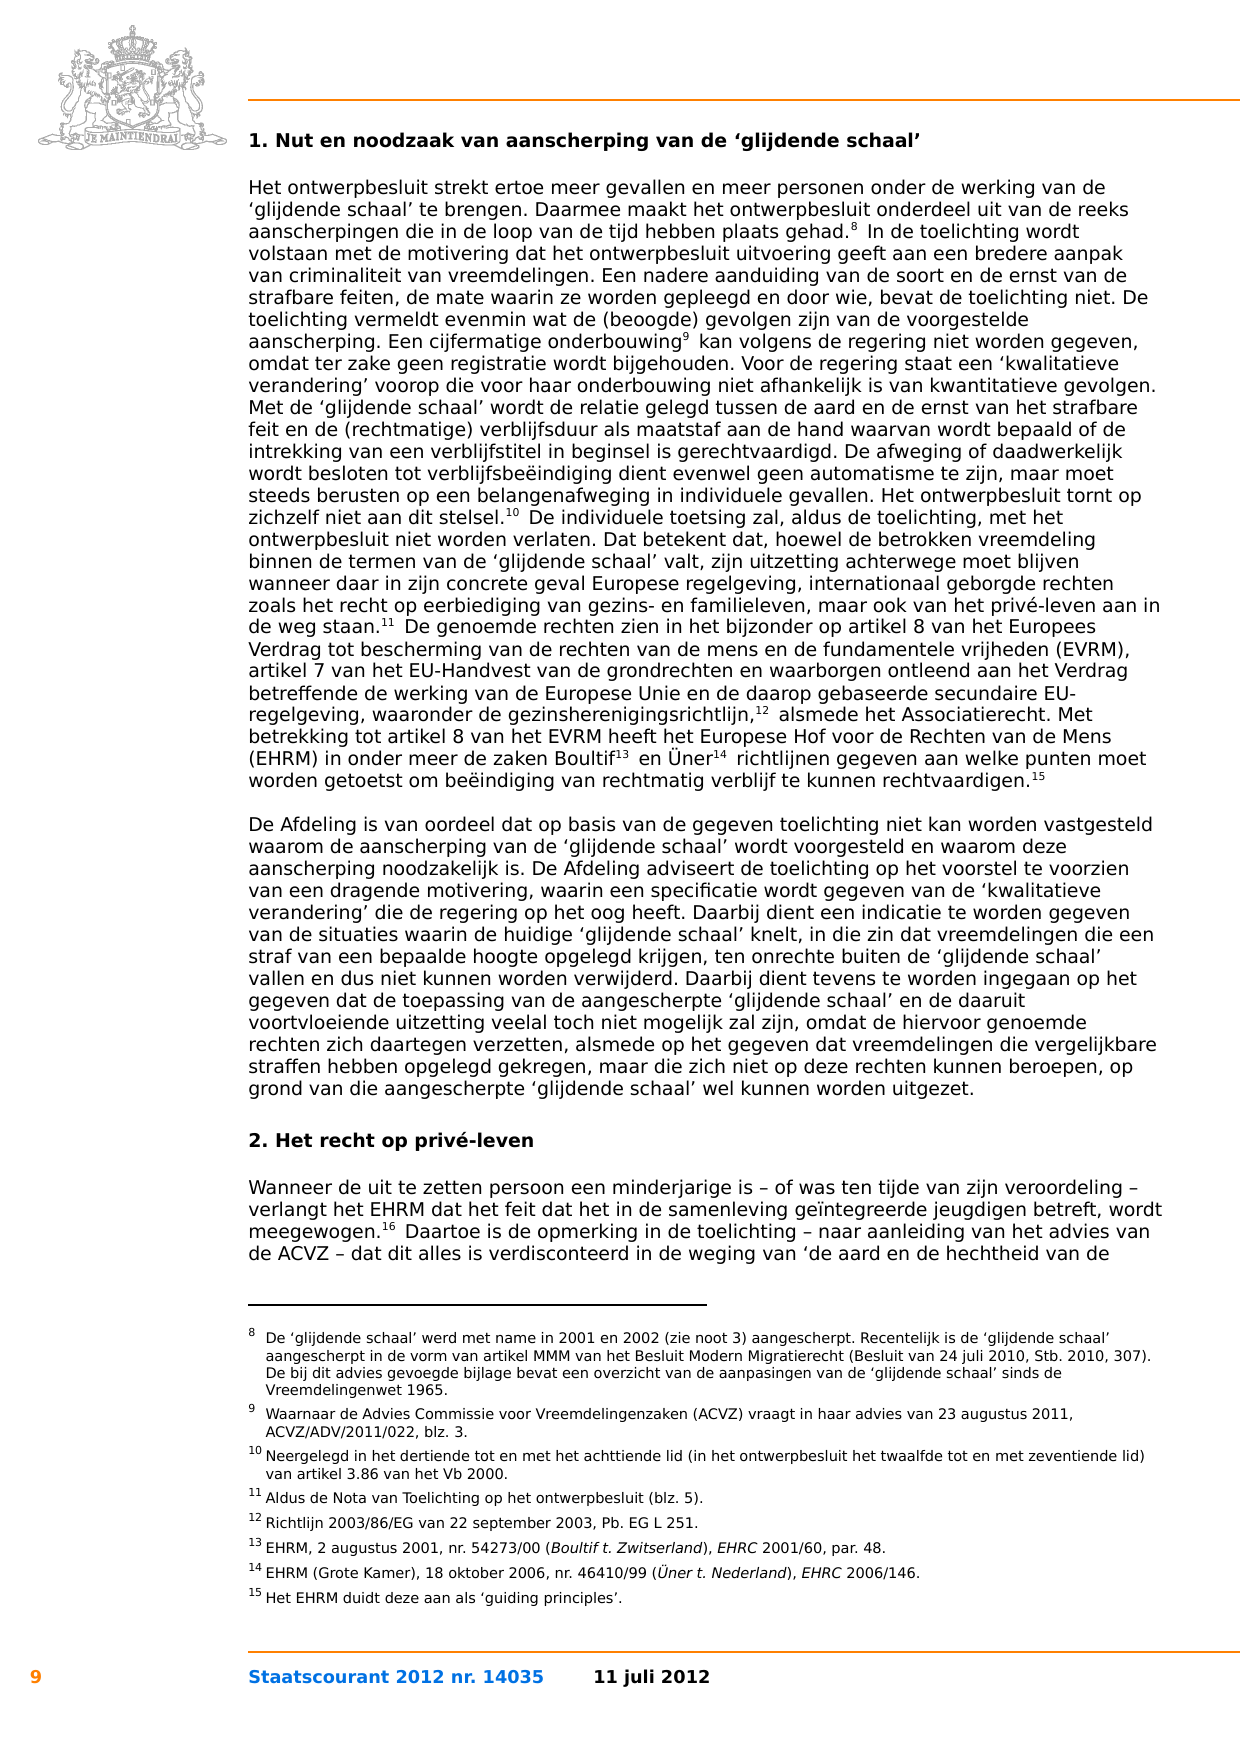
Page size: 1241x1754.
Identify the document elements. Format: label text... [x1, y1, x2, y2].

text Het ontwerpbesluit strekt ertoe meer gevallen en meer personen onder de werking van de ‘glijdende schaal’ te brengen. Daarmee maakt het ontwerpbesluit onderdeel uit van de reeks aanscherpingen die in de loop van de tijd hebben plaats gehad. In de toelichting wordt volstaan met de motivering dat het ontwerpbesluit uitvoering geeft aan een bredere aanpak van criminaliteit van vreemdelingen. Een nadere aanduiding van de soort en de ernst van de strafbare feiten, de mate waarin ze worden gepleegd en door wie, bevat de toelichting niet. De toelichting vermeldt evenmin wat de (beoogde) gevolgen zijn van de voorgestelde aanscherping. Een cijfermatige onderbouwing kan volgens de regering niet worden gegeven, omdat ter zake geen registratie wordt bijgehouden. Voor de regering staat een ‘kwalitatieve verandering’ voorop die voor haar onderbouwing niet afhankelijk is van kwantitatieve gevolgen. [248, 177, 1163, 397]
text De ‘glijdende schaal’ werd met name in 2001 en 2002 (zie noot 3) aangescherpt. Recentelijk is de ‘glijdende schaal’ aangescherpt in de vorm van artikel MMM van het Besluit Modern Migratierecht (Besluit van 24 juli 2010, Stb. 2010, 307). De bij dit advies gevoegde bijlage bevat een overzicht van de aanpasingen van de ‘glijdende schaal’ sinds de Vreemdelingenwet 1965. [248, 1326, 1163, 1399]
picture [38, 25, 227, 150]
text EHRM (Grote Kamer), 18 oktober 2006, nr. 46410/99 (Üner t. Nederland), EHRC 2006/146. [248, 1561, 1163, 1583]
text Aldus de Nota van Toelichting op het ontwerpbesluit (blz. 5). [248, 1486, 1163, 1508]
text Neergelegd in het dertiende tot en met het achttiende lid (in het ontwerpbesluit het twaalfde tot en met zeventiende lid) van artikel 3.86 van het Vb 2000. [248, 1444, 1163, 1483]
text Richtlijn 2003/86/EG van 22 september 2003, Pb. EG L 251. [248, 1511, 1163, 1533]
text Met de ‘glijdende schaal’ wordt de relatie gelegd tussen de aard en de ernst van het strafbare feit en de (rechtmatige) verblijfsduur als maatstaf aan de hand waarvan wordt bepaald of de intrekking van een verblijfstitel in beginsel is gerechtvaardigd. De afweging of daadwerkelijk wordt besloten tot verblijfsbeëindiging dient evenwel geen automatisme te zijn, maar moet steeds berusten op een belangenafweging in individuele gevallen. Het ontwerpbesluit tornt op zichzelf niet aan dit stelsel. De individuele toetsing zal, aldus de toelichting, met het ontwerpbesluit niet worden verlaten. Dat betekent dat, hoewel de betrokken vreemdeling binnen de termen van de ‘glijdende schaal’ valt, zijn uitzetting achterwege moet blijven wanneer daar in zijn concrete geval Europese regelgeving, internationaal geborgde rechten zoals het recht op eerbiediging van gezins- en familieleven, maar ook van het privé-leven aan in de weg staan. De genoemde rechten zien in het bijzonder op artikel 8 van het Europees Verdrag tot bescherming van de rechten van de mens en de fundamentele vrijheden (EVRM), artikel 7 van het EU-Handvest van de grondrechten en waarborgen ontleend aan het Verdrag betreffende de werking van de Europese Unie en de daarop gebaseerde secundaire EU-regelgeving, waaronder de gezinsherenigingsrichtlijn, alsmede het Associatierecht. Met betrekking tot artikel 8 van het EVRM heeft het Europese Hof voor de Rechten van de Mens (EHRM) in onder meer de zaken Boultif en Üner richtlijnen gegeven aan welke punten moet worden getoetst om beëindiging van rechtmatig verblijf te kunnen rechtvaardigen. [248, 397, 1163, 792]
subtitle 2. Het recht op privé-leven [248, 1130, 1163, 1152]
text Wanneer de uit te zetten persoon een minderjarige is – of was ten tijde van zijn veroordeling – verlangt het EHRM dat het feit dat het in de samenleving geïntegreerde jeugdigen betreft, wordt meegewogen. Daartoe is de opmerking in de toelichting – naar aanleiding van het advies van de ACVZ – dat dit alles is verdisconteerd in de weging van ‘de aard en de hechtheid van de [248, 1177, 1163, 1265]
text Het EHRM duidt deze aan als ‘guiding principles’. [248, 1586, 1163, 1608]
subtitle 1. Nut en noodzaak van aanscherping van de ‘glijdende schaal’ [248, 130, 1163, 152]
text De Afdeling is van oordeel dat op basis van de gegeven toelichting niet kan worden vastgesteld waarom de aanscherping van de ‘glijdende schaal’ wordt voorgesteld en waarom deze aanscherping noodzakelijk is. De Afdeling adviseert de toelichting op het voorstel te voorzien van een dragende motivering, waarin een specificatie wordt gegeven van de ‘kwalitatieve verandering’ die de regering op het oog heeft. Daarbij dient een indicatie te worden gegeven van de situaties waarin de huidige ‘glijdende schaal’ knelt, in die zin dat vreemdelingen die een straf van een bepaalde hoogte opgelegd krijgen, ten onrechte buiten de ‘glijdende schaal’ vallen en dus niet kunnen worden verwijderd. Daarbij dient tevens te worden ingegaan op het gegeven dat de toepassing van de aangescherpte ‘glijdende schaal’ en de daaruit voortvloeiende uitzetting veelal toch niet mogelijk zal zijn, omdat de hiervoor genoemde rechten zich daartegen verzetten, alsmede op het gegeven dat vreemdelingen die vergelijkbare straffen hebben opgelegd gekregen, maar die zich niet op deze rechten kunnen beroepen, op grond van die aangescherpte ‘glijdende schaal’ wel kunnen worden uitgezet. [248, 814, 1163, 1100]
text EHRM, 2 augustus 2001, nr. 54273/00 (Boultif t. Zwitserland), EHRC 2001/60, par. 48. [248, 1536, 1163, 1558]
text Waarnaar de Advies Commissie voor Vreemdelingenzaken (ACVZ) vraagt in haar advies van 23 augustus 2011, ACVZ/ADV/2011/022, blz. 3. [248, 1402, 1163, 1441]
